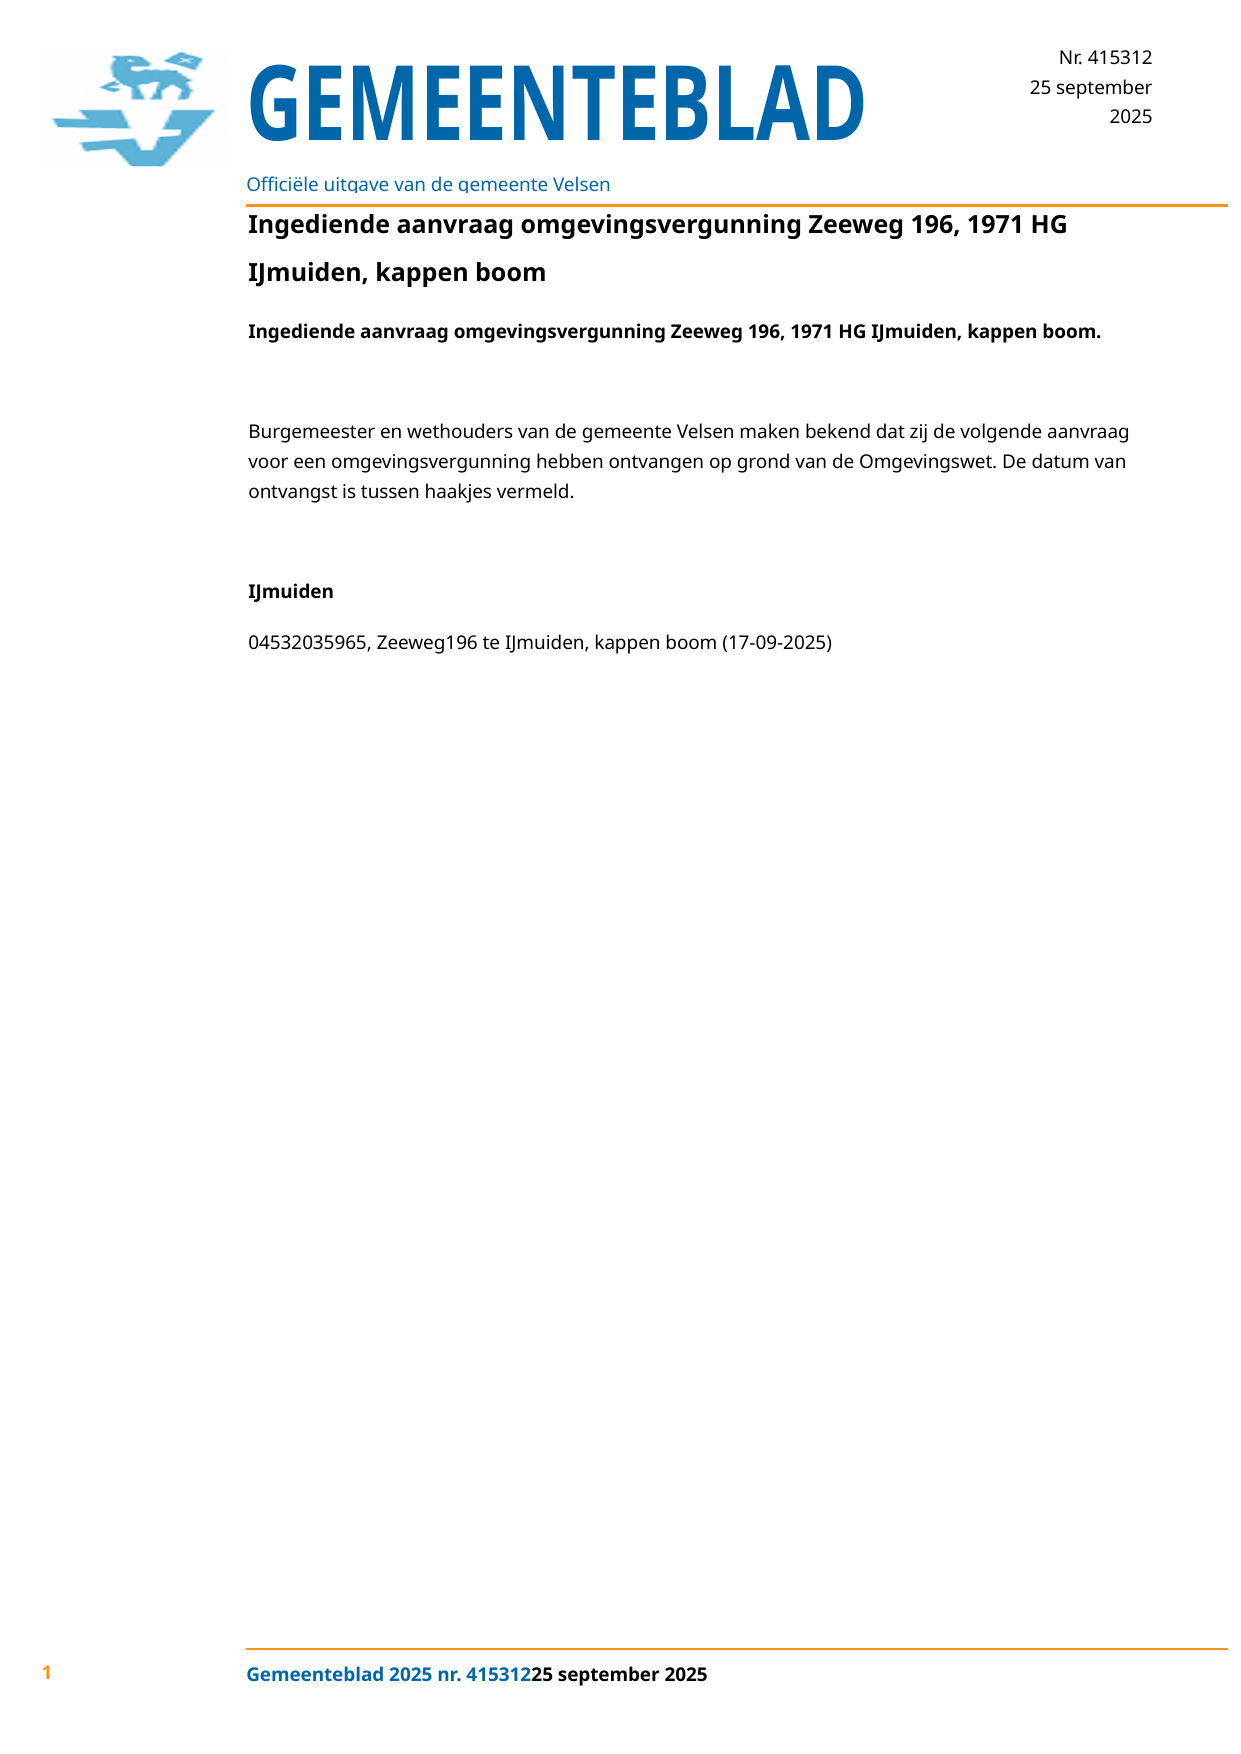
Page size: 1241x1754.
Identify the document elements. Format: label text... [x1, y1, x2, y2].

text Burgemeester en wethouders van de gemeente Velsen maken bekend dat zij de volgende aanvraag voor een omgevingsvergunning hebben ontvangen op grond van de Omgevingswet. De datum van ontvangst is tussen haakjes vermeld. [248, 419, 1152, 504]
text Ingediende aanvraag omgevingsvergunning Zeeweg 196, 1971 HG IJmuiden, kappen boom. [248, 318, 1152, 344]
text 04532035965, Zeeweg196 te IJmuiden, kappen boom (17-09-2025) [248, 629, 1152, 655]
text Ingediende aanvraag omgevingsvergunning Zeeweg 196, 1971 HG IJmuiden, kappen boom [248, 207, 1152, 288]
text IJmuiden [248, 579, 1152, 604]
picture [41, 47, 231, 172]
